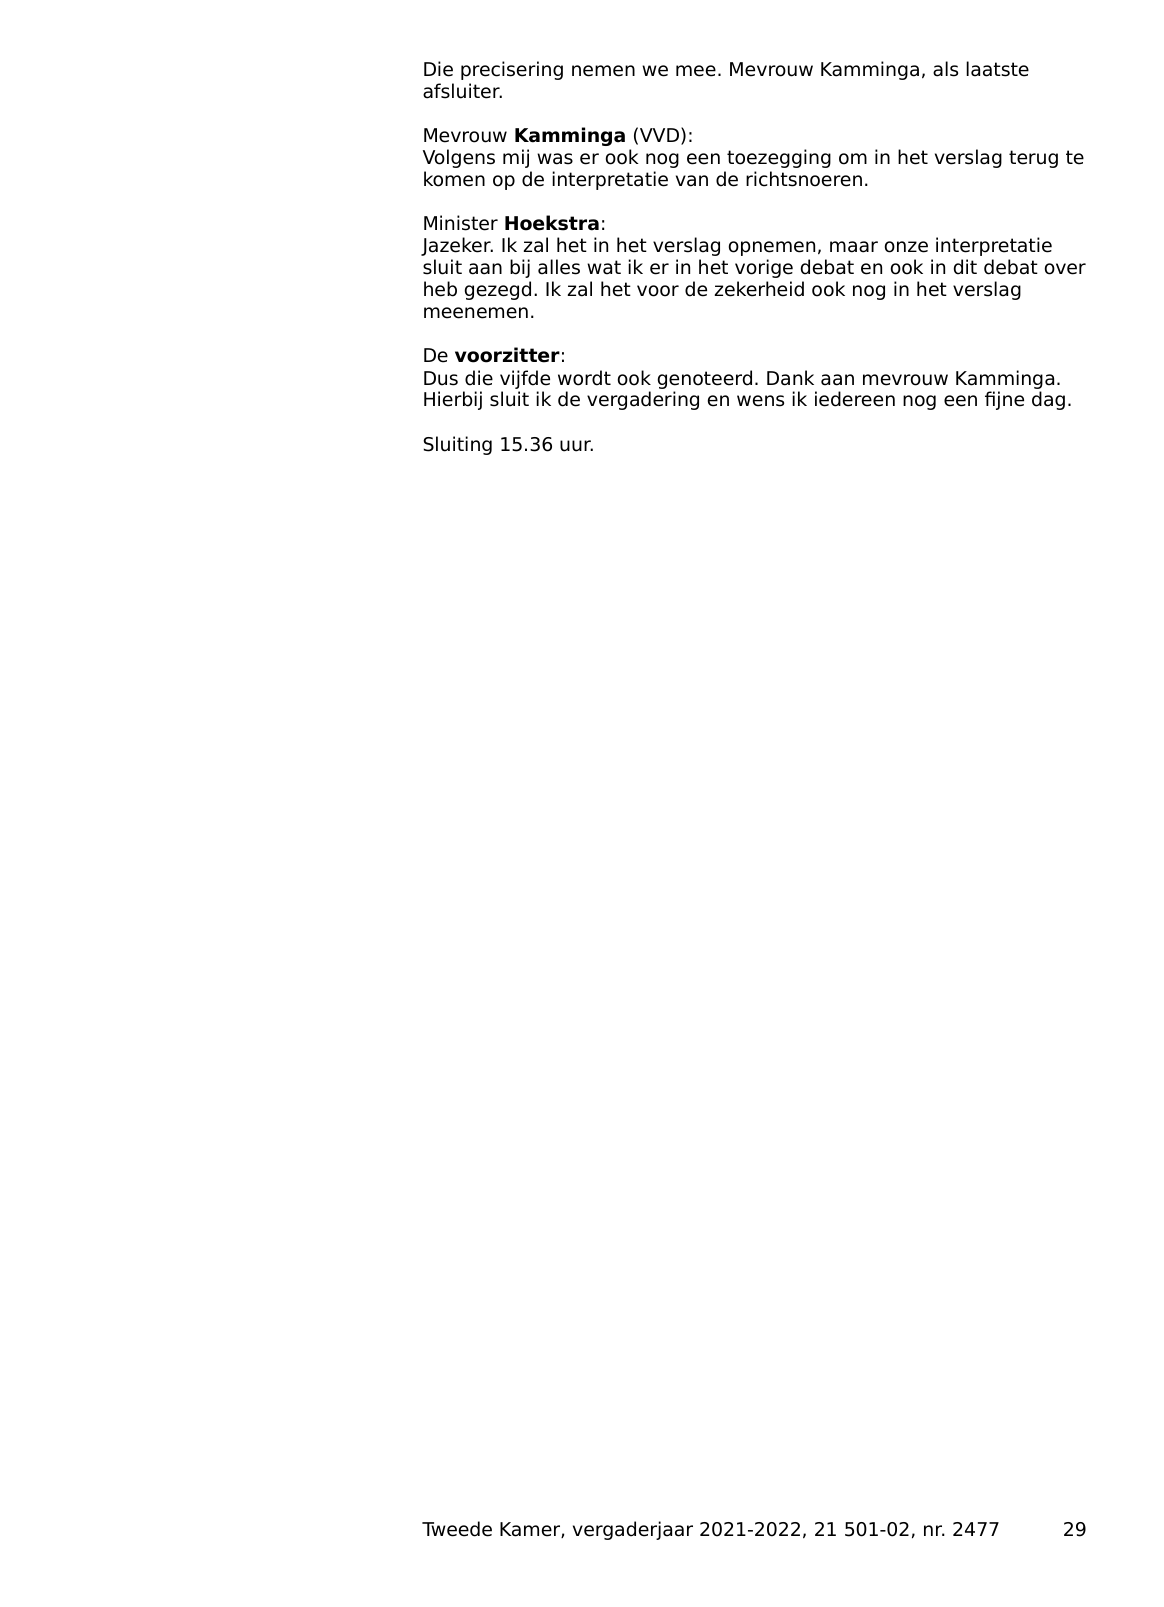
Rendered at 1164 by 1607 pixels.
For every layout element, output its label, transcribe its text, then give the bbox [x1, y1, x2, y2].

text De voorzitter: [422, 345, 1087, 367]
text Volgens mij was er ook nog een toezegging om in het verslag terug te komen op de interpretatie van de richtsnoeren. [422, 147, 1087, 191]
text Hierbij sluit ik de vergadering en wens ik iedereen nog een fijne dag. [422, 389, 1087, 411]
text Minister Hoekstra: [422, 213, 1087, 235]
text Die precisering nemen we mee. Mevrouw Kamminga, als laatste afsluiter. [422, 59, 1087, 103]
text Jazeker. Ik zal het in het verslag opnemen, maar onze interpretatie sluit aan bij alles wat ik er in het vorige debat en ook in dit debat over heb gezegd. Ik zal het voor de zekerheid ook nog in het verslag meenemen. [422, 235, 1087, 323]
text Dus die vijfde wordt ook genoteerd. Dank aan mevrouw Kamminga. [422, 367, 1087, 389]
text Sluiting 15.36 uur. [422, 433, 1087, 456]
text Mevrouw Kamminga (VVD): [422, 125, 1087, 147]
